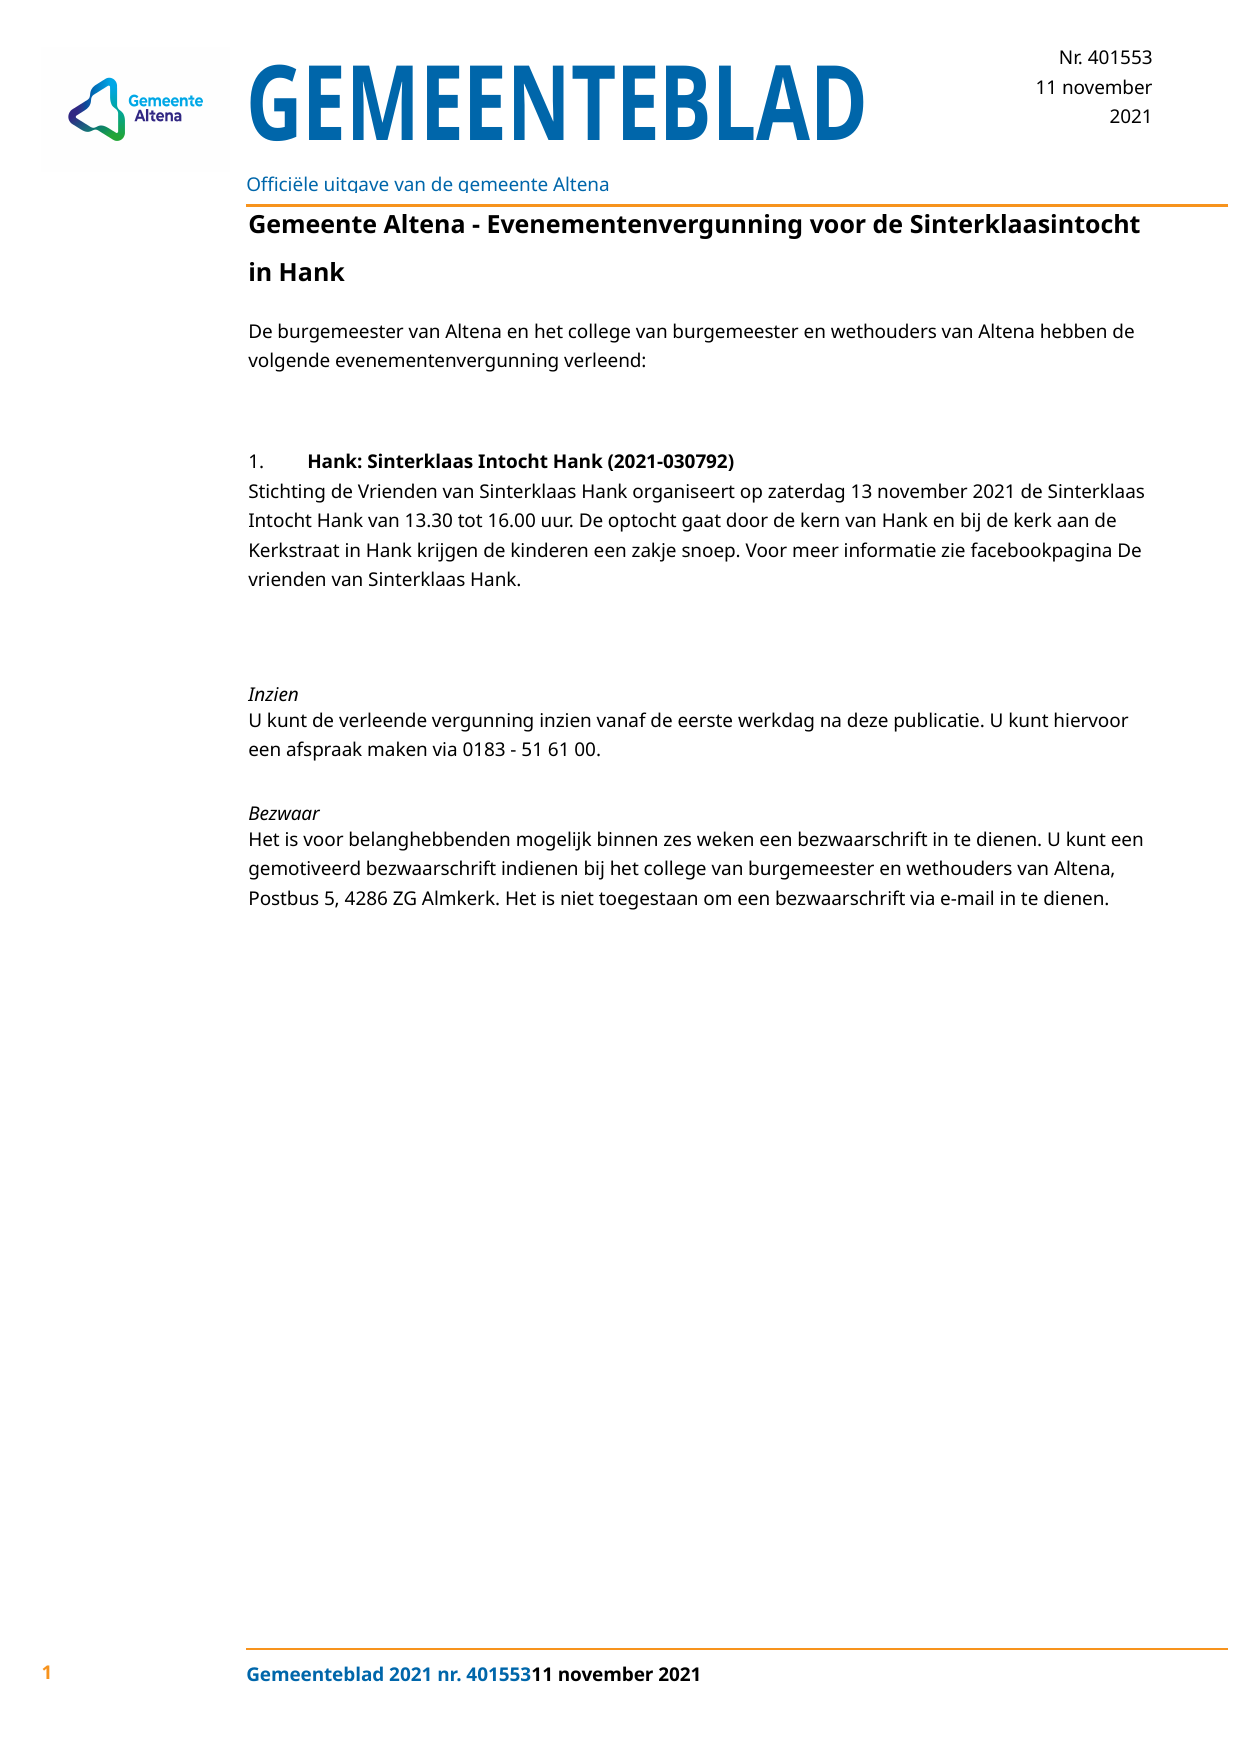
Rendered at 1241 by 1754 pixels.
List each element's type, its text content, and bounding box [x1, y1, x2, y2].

text Inzien [248, 681, 1152, 707]
text De burgemeester van Altena en het college van burgemeester en wethouders van Altena hebben de volgende evenementenvergunning verleend: [248, 318, 1152, 373]
text Stichting de Vrienden van Sinterklaas Hank organiseert op zaterdag 13 november 2021 de Sinterklaas Intocht Hank van 13.30 tot 16.00 uur. De optocht gaat door de kern van Hank en bij de kerk aan de Kerkstraat in Hank krijgen de kinderen een zakje snoep. Voor meer informatie zie facebookpagina De vrienden van Sinterklaas Hank. [248, 478, 1152, 592]
text Gemeente Altena - Evenementenvergunning voor de Sinterklaasintocht in Hank [248, 207, 1152, 288]
text Bezwaar [248, 800, 1152, 826]
list Hank: Sinterklaas Intocht Hank (2021-030792) [248, 448, 1152, 474]
picture [41, 47, 231, 172]
text U kunt de verleende vergunning inzien vanaf de eerste werkdag na deze publicatie. U kunt hiervoor een afspraak maken via 0183 - 51 61 00. [248, 707, 1152, 762]
text Het is voor belanghebbenden mogelijk binnen zes weken een bezwaarschrift in te dienen. U kunt een gemotiveerd bezwaarschrift indienen bij het college van burgemeester en wethouders van Altena, Postbus 5, 4286 ZG Almkerk. Het is niet toegestaan om een bezwaarschrift via e-mail in te dienen. [248, 826, 1152, 911]
